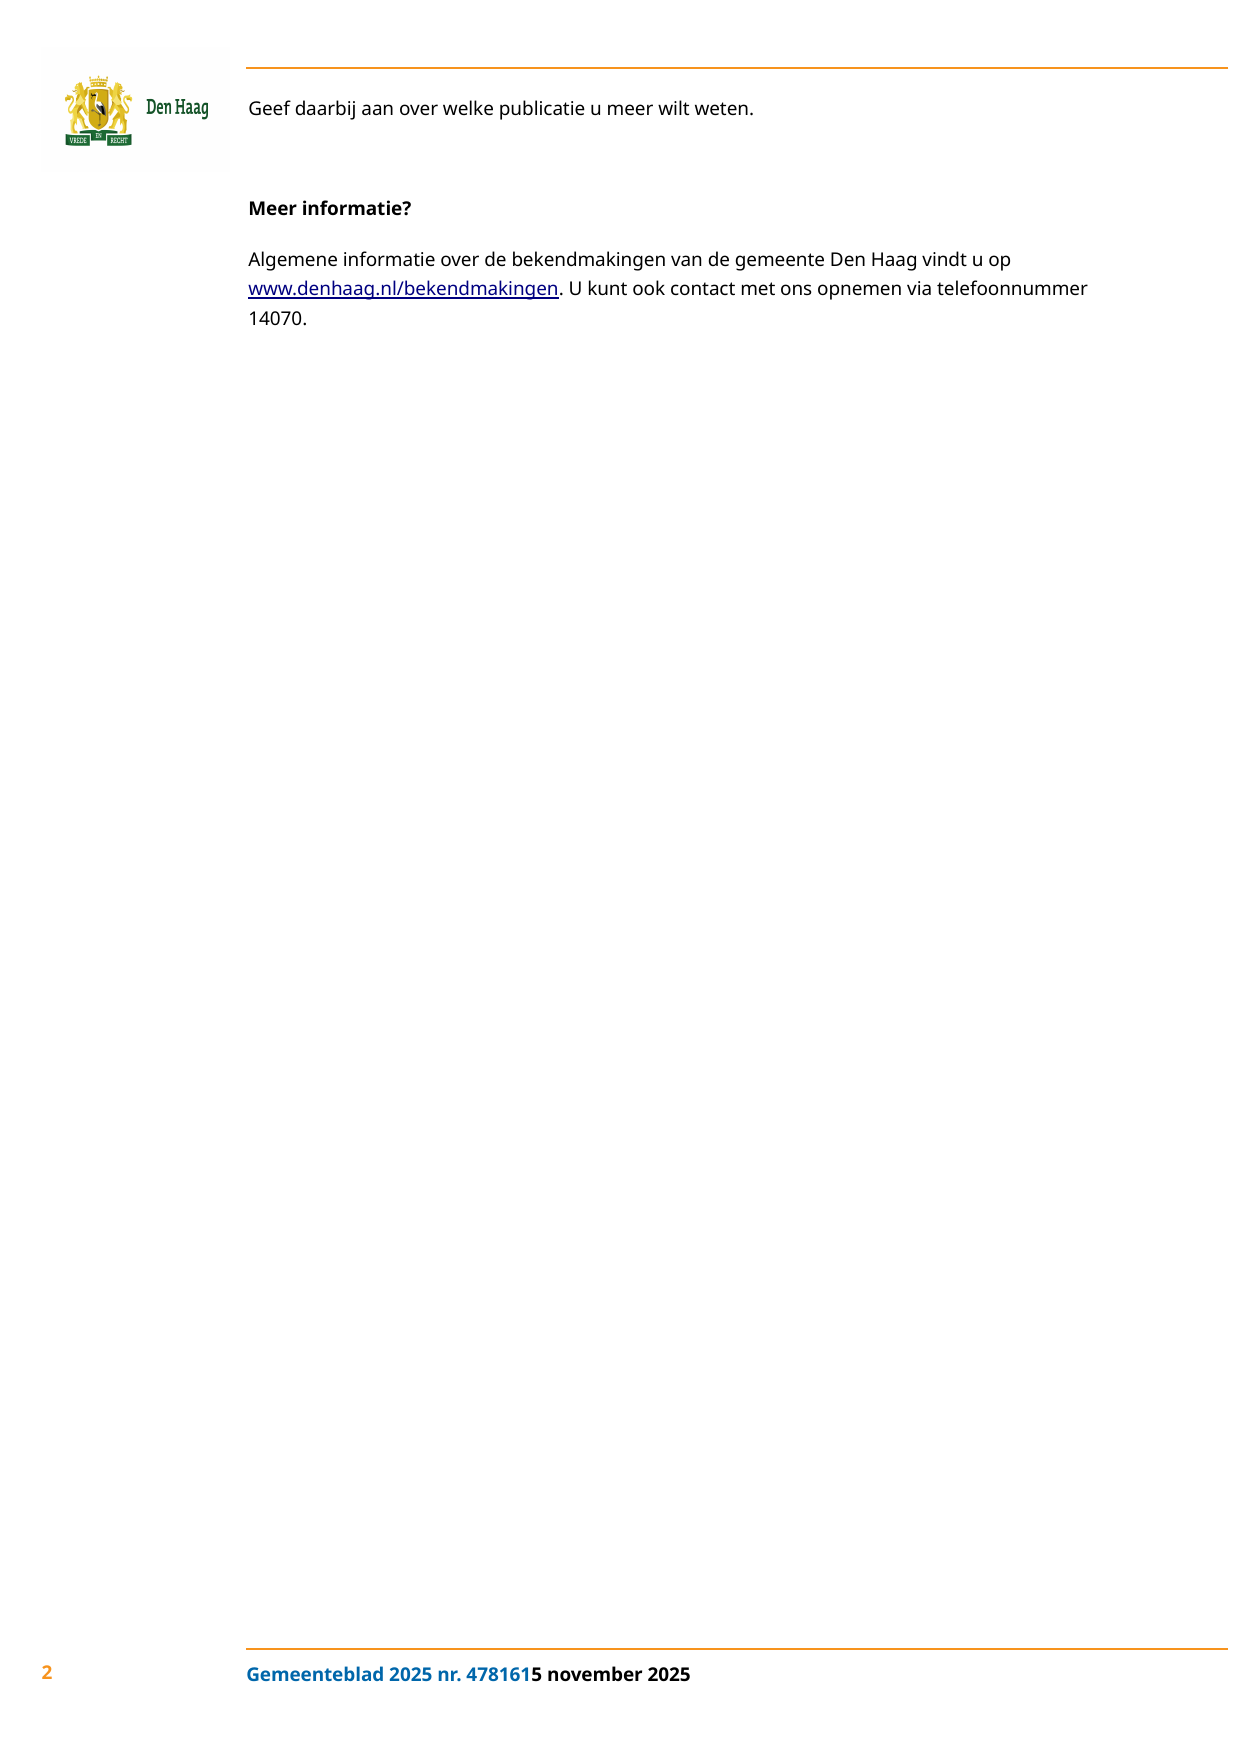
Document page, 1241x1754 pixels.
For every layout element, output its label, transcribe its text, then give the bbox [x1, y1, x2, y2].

text Geef daarbij aan over welke publicatie u meer wilt weten. [248, 95, 1152, 121]
picture [41, 47, 231, 172]
text Algemene informatie over de bekendmakingen van de gemeente Den Haag vindt u op www.denhaag.nl/bekendmakingen. U kunt ook contact met ons opnemen via telefoonnummer 14070. [248, 246, 1152, 331]
text Meer informatie? [248, 196, 1152, 221]
